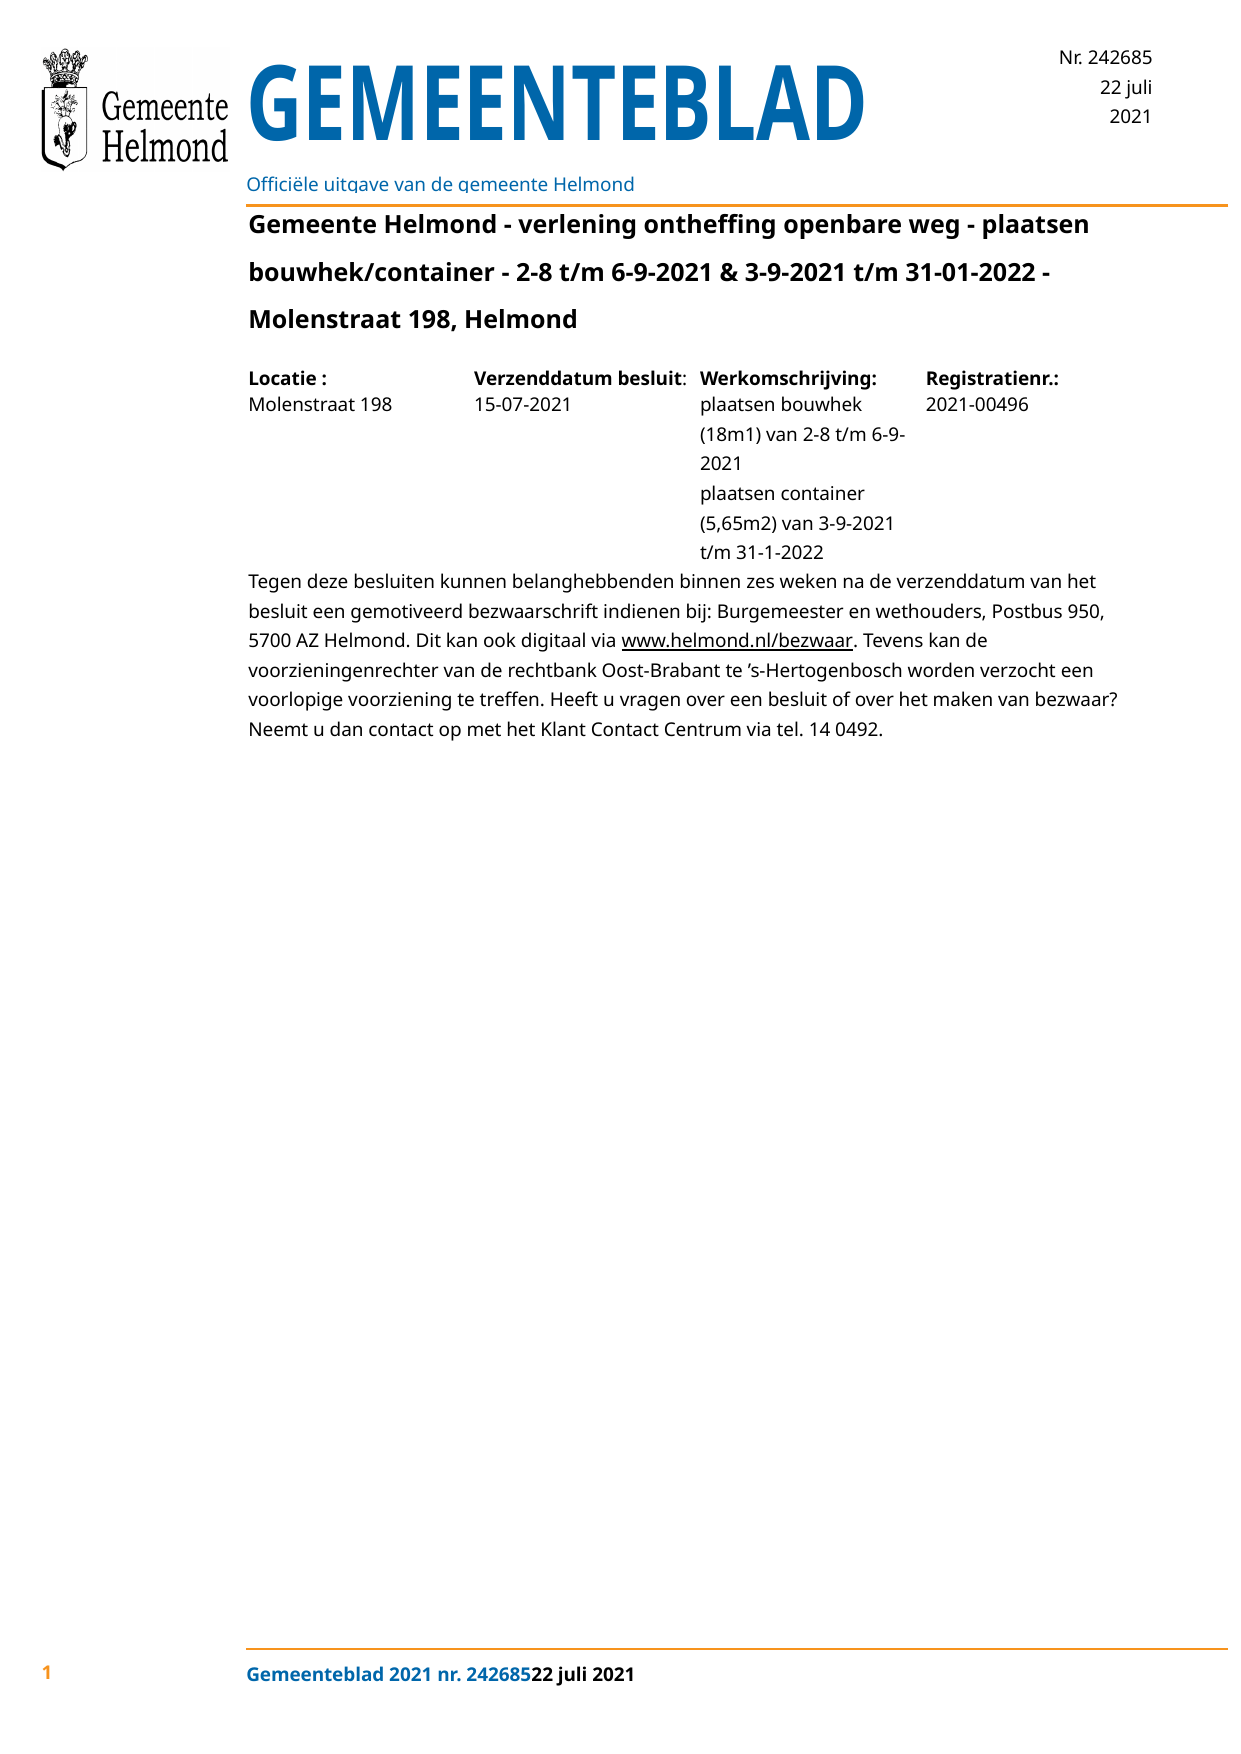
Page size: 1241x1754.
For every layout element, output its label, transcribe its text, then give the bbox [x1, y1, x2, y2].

table_cell Molenstraat 198 [248, 391, 474, 565]
picture [41, 47, 231, 172]
table_header Registratienr.: [926, 366, 1152, 391]
text Tegen deze besluiten kunnen belanghebbenden binnen zes weken na de verzenddatum van het besluit een gemotiveerd bezwaarschrift indienen bij: Burgemeester en wethouders, Postbus 950, 5700 AZ Helmond. Dit kan ook digitaal via www.helmond.nl/bezwaar. Tevens kan de voorzieningenrechter van de rechtbank Oost-Brabant te ’s-Hertogenbosch worden verzocht een voorlopige voorziening te treffen. Heeft u vragen over een besluit of over het maken van bezwaar? Neemt u dan contact op met het Klant Contact Centrum via tel. 14 0492. [248, 568, 1152, 742]
text Gemeente Helmond - verlening ontheffing openbare weg - plaatsen bouwhek/container - 2-8 t/m 6-9-2021 & 3-9-2021 t/m 31-01-2022 - Molenstraat 198, Helmond [248, 207, 1152, 336]
table_cell 2021-00496 [926, 391, 1152, 565]
table_cell plaatsen bouwhek (18m1) van 2-8 t/m 6-9-2021 plaatsen container (5,65m2) van 3-9-2021 t/m 31-1-2022 [700, 391, 926, 565]
table_header Verzenddatum besluit: [474, 366, 700, 391]
table_header Werkomschrijving: [700, 366, 926, 391]
table_cell 15-07-2021 [474, 391, 700, 565]
table_header Locatie : [248, 366, 474, 391]
